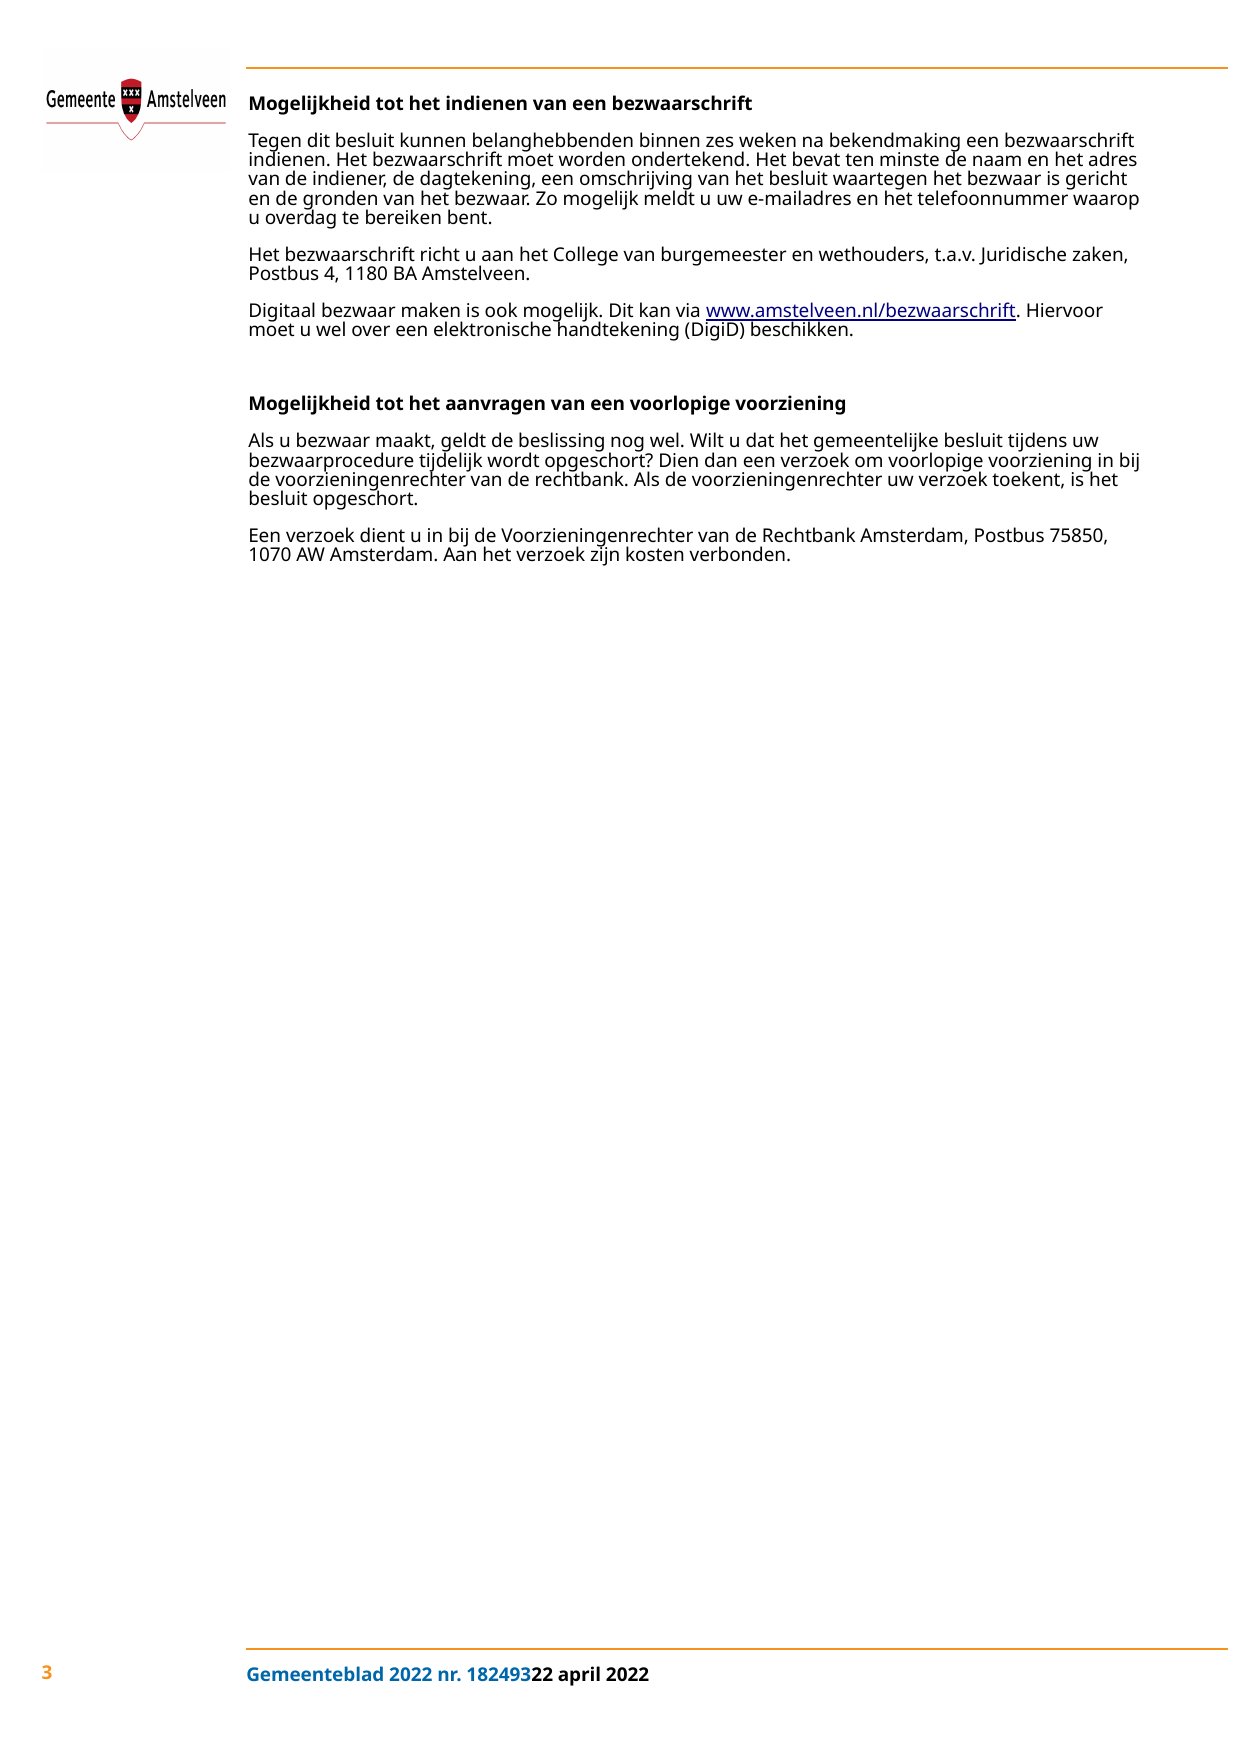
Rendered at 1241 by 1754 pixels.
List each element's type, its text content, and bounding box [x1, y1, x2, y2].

text Mogelijkheid tot het aanvragen van een voorlopige voorziening [248, 395, 1152, 414]
text Digitaal bezwaar maken is ook mogelijk. Dit kan via www.amstelveen.nl/bezwaarschrift. Hiervoor moet u wel over een elektronische handtekening (DigiD) beschikken. [248, 302, 1152, 341]
text Tegen dit besluit kunnen belanghebbenden binnen zes weken na bekendmaking een bezwaarschrift indienen. Het bezwaarschrift moet worden ondertekend. Het bevat ten minste de naam en het adres van de indiener, de dagtekening, een omschrijving van het besluit waartegen het bezwaar is gericht en de gronden van het bezwaar. Zo mogelijk meldt u uw e-mailadres en het telefoonnummer waarop u overdag te bereiken bent. [248, 132, 1152, 228]
picture [41, 47, 231, 172]
text Als u bezwaar maakt, geldt de beslissing nog wel. Wilt u dat het gemeentelijke besluit tijdens uw bezwaarprocedure tijdelijk wordt opgeschort? Dien dan een verzoek om voorlopige voorziening in bij de voorzieningenrechter van de rechtbank. Als de voorzieningenrechter uw verzoek toekent, is het besluit opgeschort. [248, 432, 1152, 509]
text Mogelijkheid tot het indienen van een bezwaarschrift [248, 95, 1152, 114]
text Een verzoek dient u in bij de Voorzieningenrechter van de Rechtbank Amsterdam, Postbus 75850, 1070 AW Amsterdam. Aan het verzoek zijn kosten verbonden. [248, 527, 1152, 566]
text Het bezwaarschrift richt u aan het College van burgemeester en wethouders, t.a.v. Juridische zaken, Postbus 4, 1180 BA Amstelveen. [248, 246, 1152, 284]
